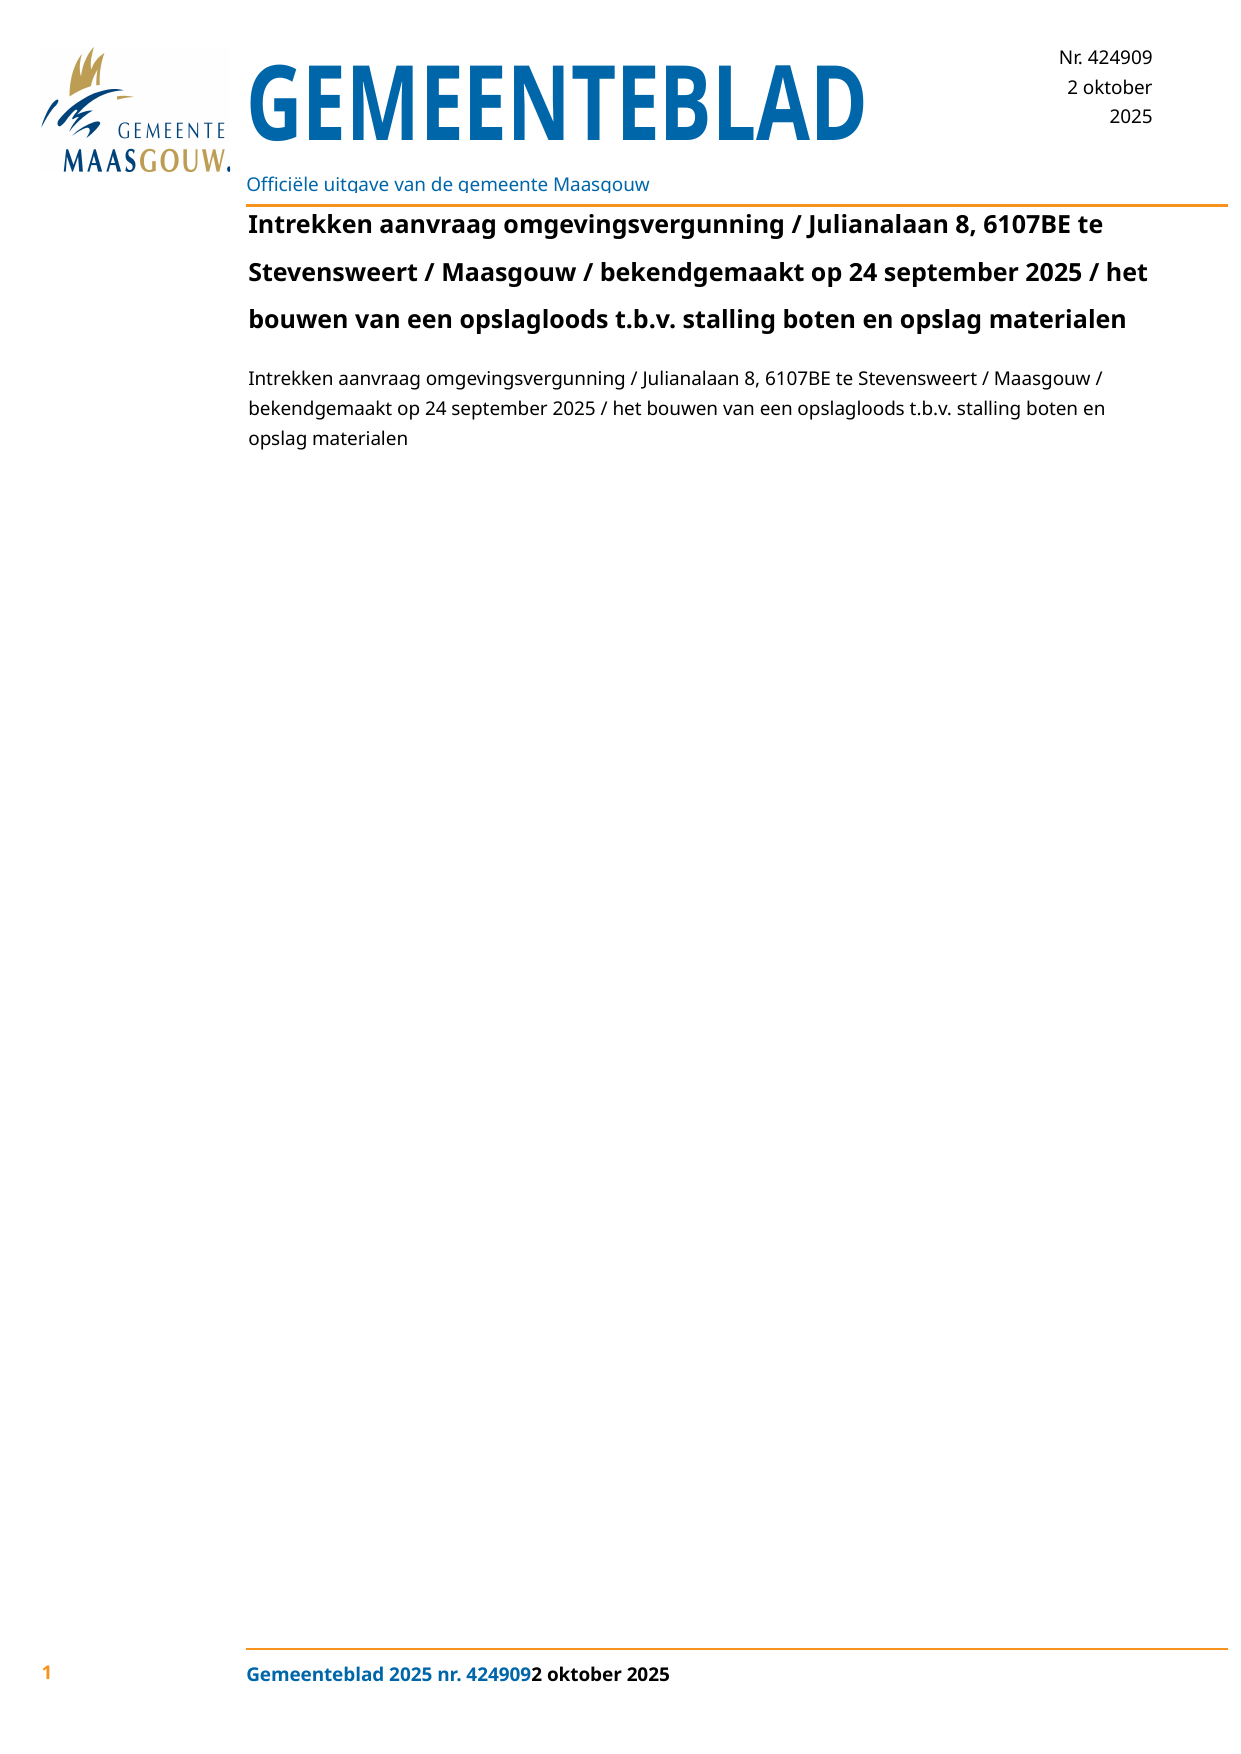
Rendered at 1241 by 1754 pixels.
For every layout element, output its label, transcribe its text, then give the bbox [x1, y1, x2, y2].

text Intrekken aanvraag omgevingsvergunning / Julianalaan 8, 6107BE te Stevensweert / Maasgouw / bekendgemaakt op 24 september 2025 / het bouwen van een opslagloods t.b.v. stalling boten en opslag materialen [248, 366, 1152, 450]
text Intrekken aanvraag omgevingsvergunning / Julianalaan 8, 6107BE te Stevensweert / Maasgouw / bekendgemaakt op 24 september 2025 / het bouwen van een opslagloods t.b.v. stalling boten en opslag materialen [248, 207, 1152, 336]
picture [41, 47, 231, 172]
